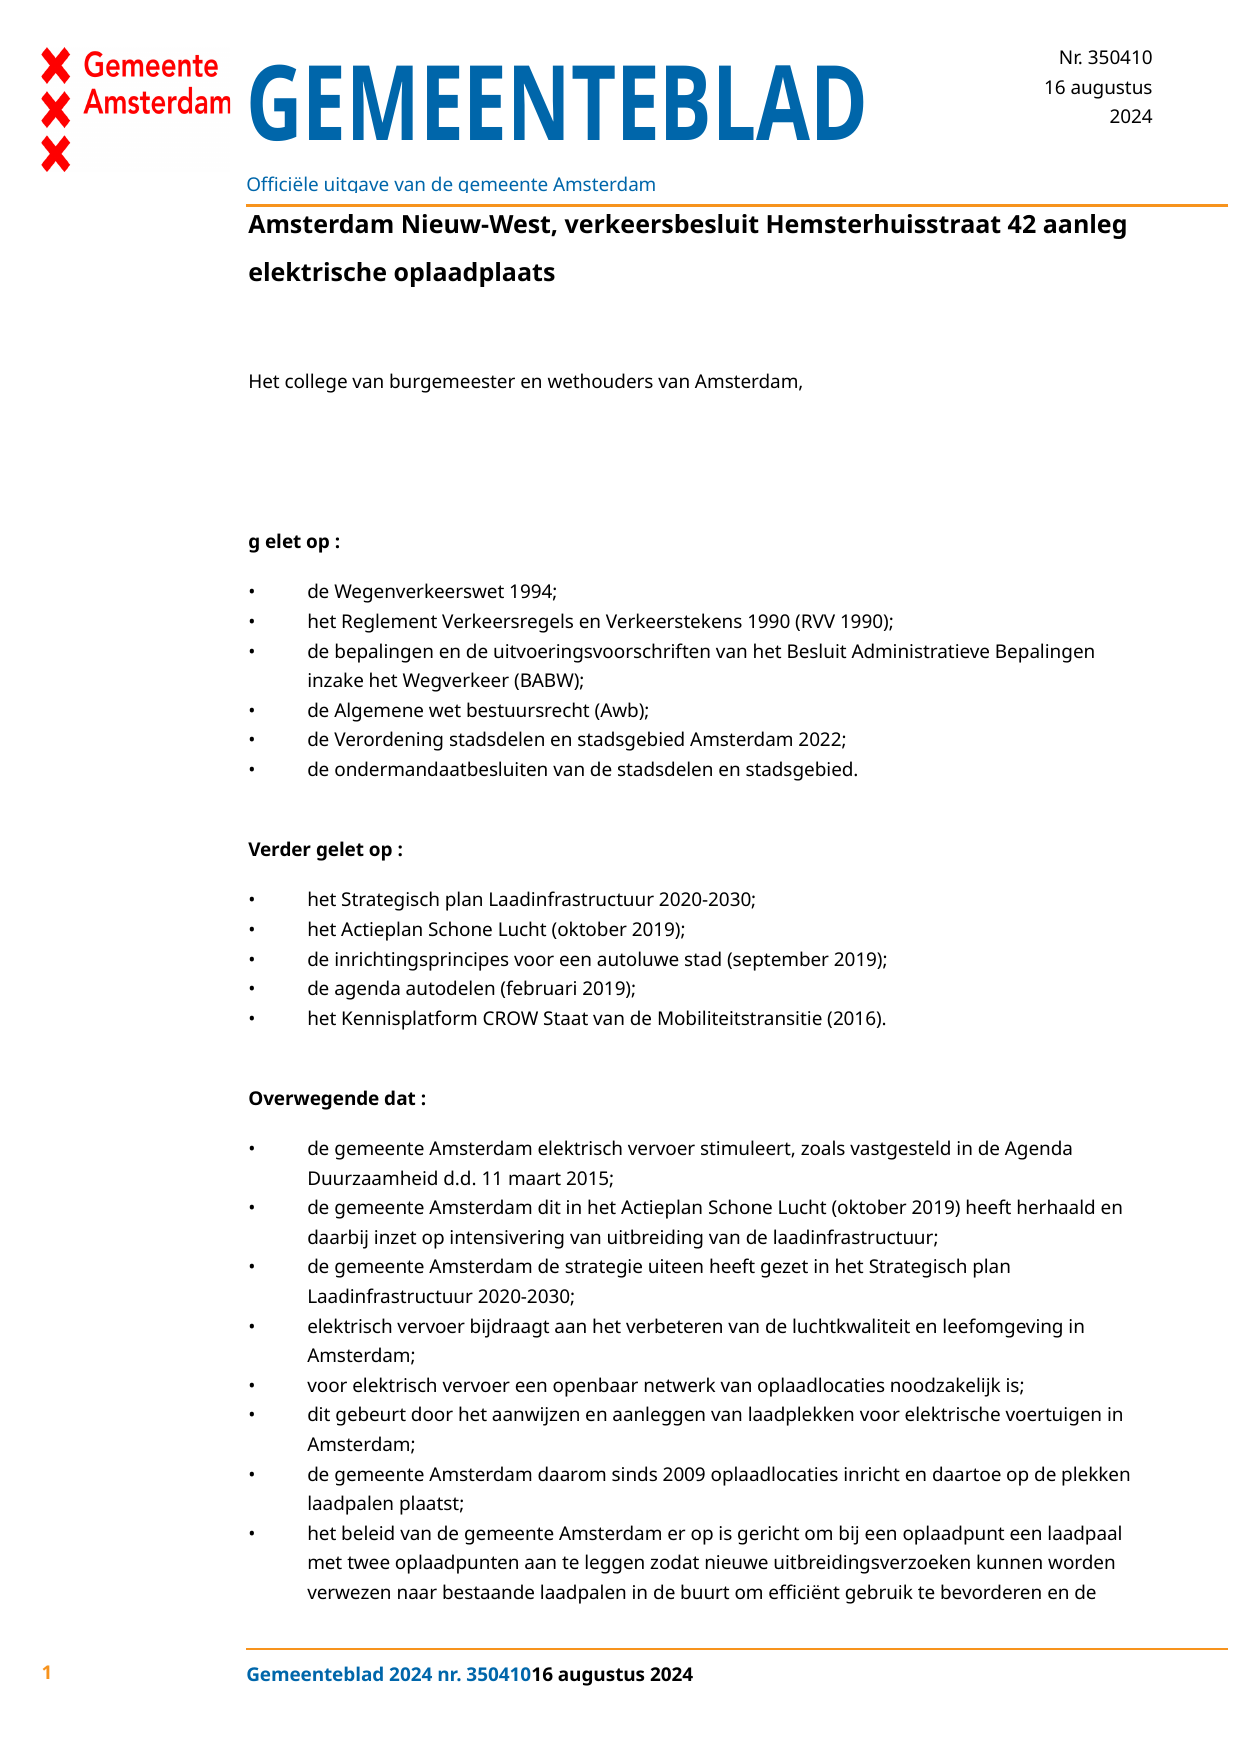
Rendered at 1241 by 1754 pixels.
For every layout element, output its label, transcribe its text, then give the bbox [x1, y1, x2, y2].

list dit gebeurt door het aanwijzen en aanleggen van laadplekken voor elektrische voertuigen in Amsterdam; [248, 1402, 1152, 1457]
list de gemeente Amsterdam elektrisch vervoer stimuleert, zoals vastgesteld in de Agenda Duurzaamheid d.d. 11 maart 2015; [248, 1135, 1152, 1191]
list de gemeente Amsterdam de strategie uiteen heeft gezet in het Strategisch plan Laadinfrastructuur 2020-2030; [248, 1254, 1152, 1309]
picture [41, 47, 231, 172]
list de Wegenverkeerswet 1994; [248, 579, 1152, 604]
list voor elektrisch vervoer een openbaar netwerk van oplaadlocaties noodzakelijk is; [248, 1372, 1152, 1398]
list het beleid van de gemeente Amsterdam er op is gericht om bij een oplaadpunt een laadpaal met twee oplaadpunten aan te leggen zodat nieuwe uitbreidingsverzoeken kunnen worden verwezen naar bestaande laadpalen in de buurt om efficiënt gebruik te bevorderen en de [248, 1520, 1152, 1605]
list de bepalingen en de uitvoeringsvoorschriften van het Besluit Administratieve Bepalingen inzake het Wegverkeer (BABW); [248, 638, 1152, 693]
list het Strategisch plan Laadinfrastructuur 2020-2030; [248, 887, 1152, 912]
list de ondermandaatbesluiten van de stadsdelen en stadsgebied. [248, 756, 1152, 782]
text Verder gelet op : [248, 836, 1152, 862]
list het Kennisplatform CROW Staat van de Mobiliteitstransitie (2016). [248, 1005, 1152, 1031]
list de gemeente Amsterdam dit in het Actieplan Schone Lucht (oktober 2019) heeft herhaald en daarbij inzet op intensivering van uitbreiding van de laadinfrastructuur; [248, 1194, 1152, 1250]
list het Reglement Verkeersregels en Verkeerstekens 1990 (RVV 1990); [248, 608, 1152, 634]
list de Algemene wet bestuursrecht (Awb); [248, 697, 1152, 723]
list de Verordening stadsdelen en stadsgebied Amsterdam 2022; [248, 727, 1152, 752]
list de agenda autodelen (februari 2019); [248, 975, 1152, 1001]
list het Actieplan Schone Lucht (oktober 2019); [248, 916, 1152, 942]
text g elet op : [248, 528, 1152, 554]
text Het college van burgemeester en wethouders van Amsterdam, [248, 368, 1152, 394]
list de gemeente Amsterdam daarom sinds 2009 oplaadlocaties inricht en daartoe op de plekken laadpalen plaatst; [248, 1461, 1152, 1516]
list de inrichtingsprincipes voor een autoluwe stad (september 2019); [248, 946, 1152, 971]
list elektrisch vervoer bijdraagt aan het verbeteren van de luchtkwaliteit en leefomgeving in Amsterdam; [248, 1313, 1152, 1368]
text Amsterdam Nieuw-West, verkeersbesluit Hemsterhuisstraat 42 aanleg elektrische oplaadplaats [248, 207, 1152, 288]
text Overwegende dat : [248, 1085, 1152, 1111]
